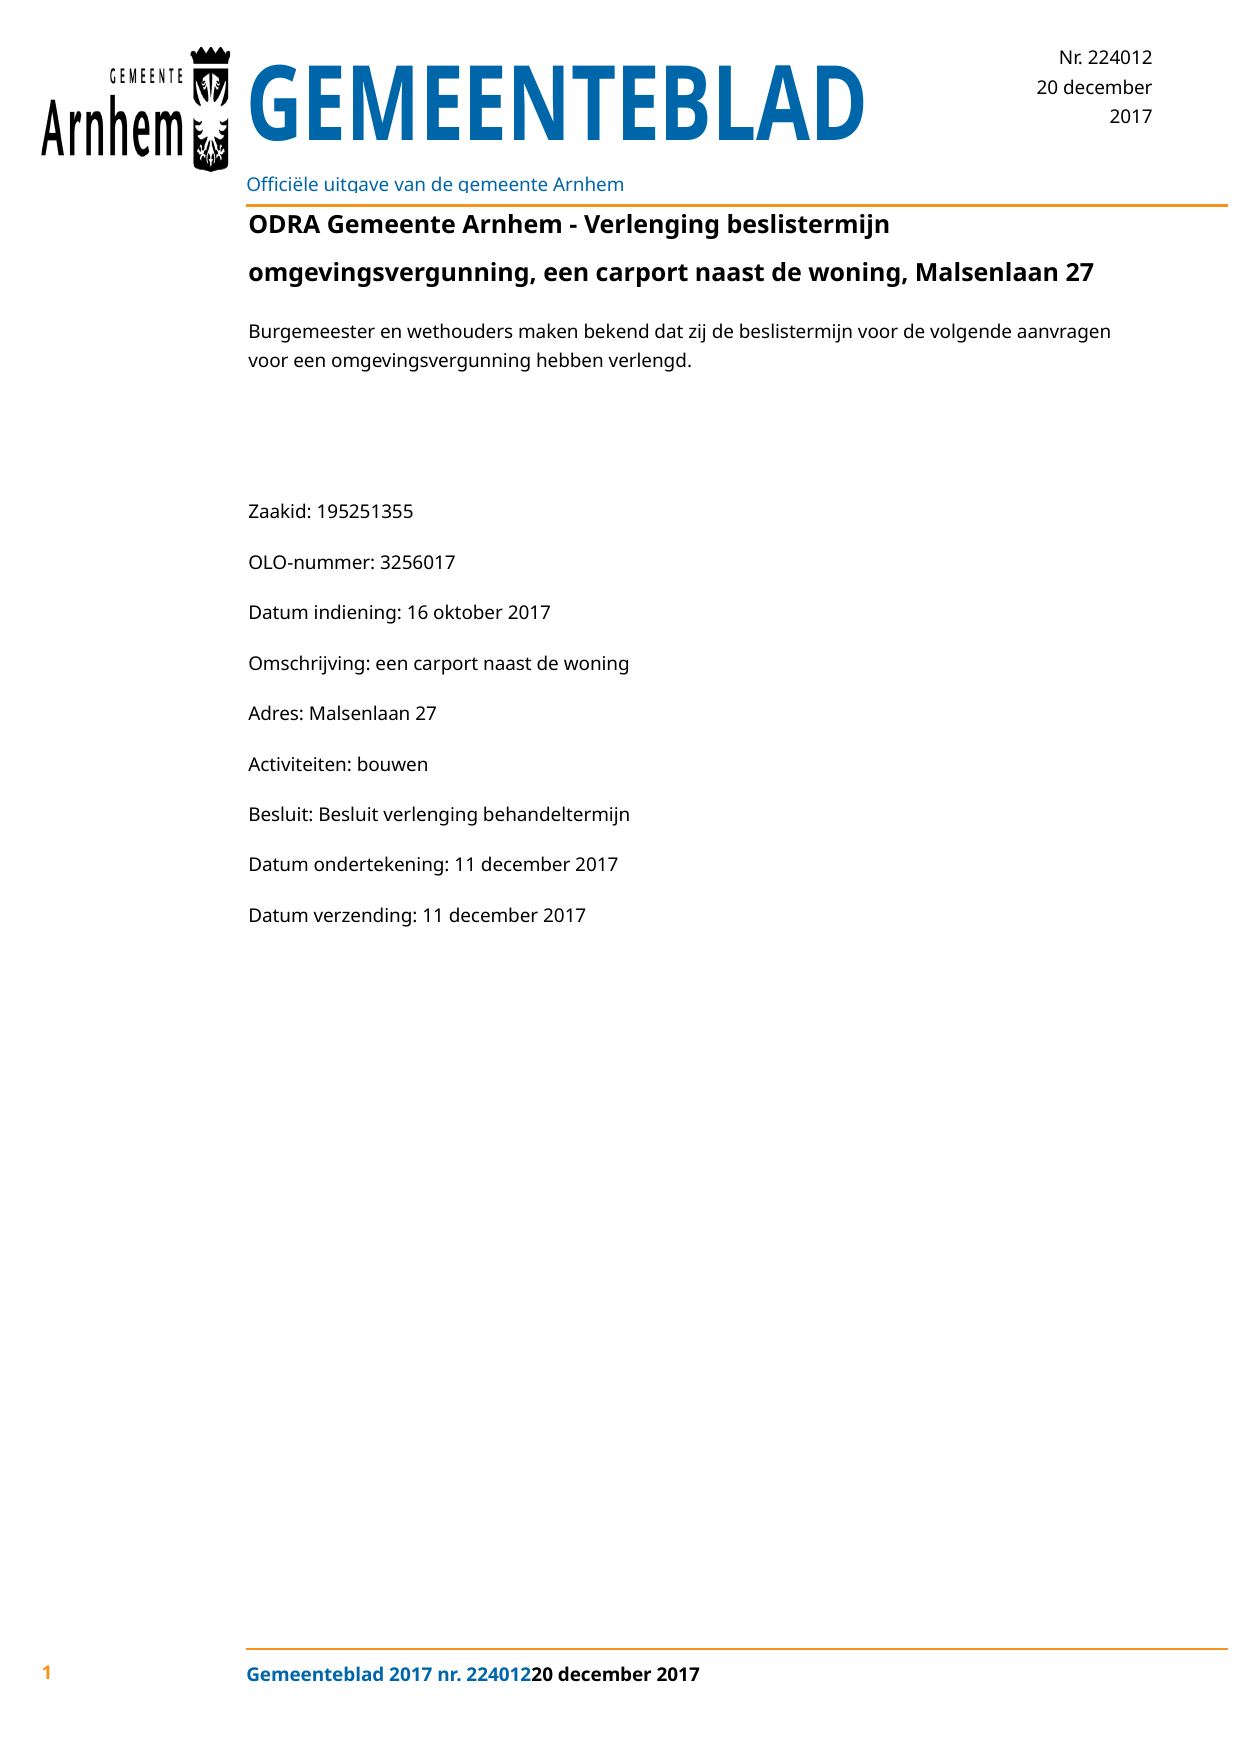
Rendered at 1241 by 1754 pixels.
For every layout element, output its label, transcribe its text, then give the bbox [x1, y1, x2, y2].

text Burgemeester en wethouders maken bekend dat zij de beslistermijn voor de volgende aanvragen voor een omgevingsvergunning hebben verlengd. [248, 318, 1152, 373]
text Adres: Malsenlaan 27 [248, 700, 1152, 726]
text Datum ondertekening: 11 december 2017 [248, 852, 1152, 877]
picture [41, 47, 231, 172]
text Activiteiten: bouwen [248, 751, 1152, 777]
text Omschrijving: een carport naast de woning [248, 650, 1152, 676]
text ODRA Gemeente Arnhem - Verlenging beslistermijn omgevingsvergunning, een carport naast de woning, Malsenlaan 27 [248, 207, 1152, 288]
text Datum verzending: 11 december 2017 [248, 902, 1152, 928]
text OLO-nummer: 3256017 [248, 549, 1152, 575]
text Datum indiening: 16 oktober 2017 [248, 599, 1152, 625]
text Zaakid: 195251355 [248, 499, 1152, 524]
text Besluit: Besluit verlenging behandeltermijn [248, 801, 1152, 827]
